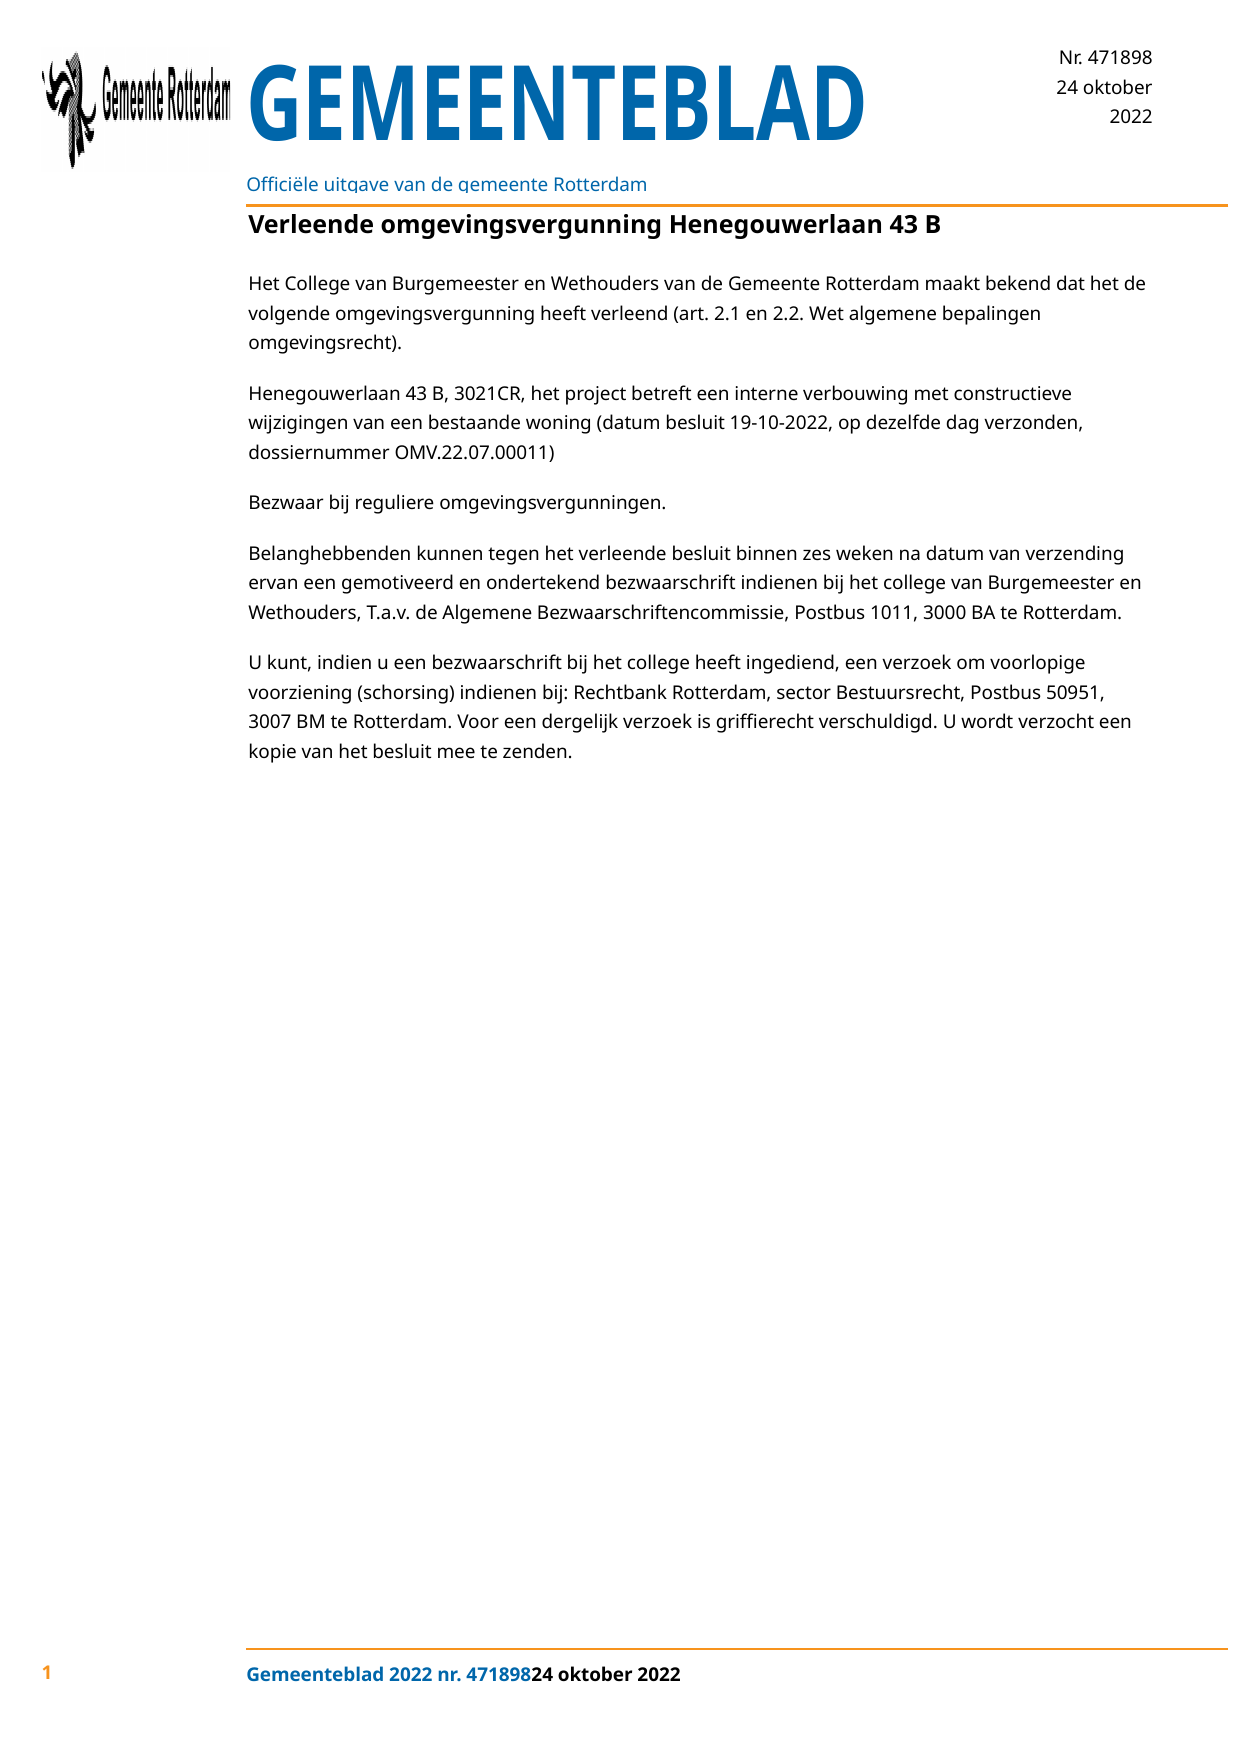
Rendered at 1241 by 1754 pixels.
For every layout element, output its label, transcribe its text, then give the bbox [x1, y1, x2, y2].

text Belanghebbenden kunnen tegen het verleende besluit binnen zes weken na datum van verzending ervan een gemotiveerd en ondertekend bezwaarschrift indienen bij het college van Burgemeester en Wethouders, T.a.v. de Algemene Bezwaarschriftencommissie, Postbus 1011, 3000 BA te Rotterdam. [248, 540, 1152, 625]
text Henegouwerlaan 43 B, 3021CR, het project betreft een interne verbouwing met constructieve wijzigingen van een bestaande woning (datum besluit 19-10-2022, op dezelfde dag verzonden, dossiernummer OMV.22.07.00011) [248, 380, 1152, 465]
text Bezwaar bij reguliere omgevingsvergunningen. [248, 489, 1152, 515]
text Het College van Burgemeester en Wethouders van de Gemeente Rotterdam maakt bekend dat het de volgende omgevingsvergunning heeft verleend (art. 2.1 en 2.2. Wet algemene bepalingen omgevingsrecht). [248, 270, 1152, 355]
text U kunt, indien u een bezwaarschrift bij het college heeft ingediend, een verzoek om voorlopige voorziening (schorsing) indienen bij: Rechtbank Rotterdam, sector Bestuursrecht, Postbus 50951, 3007 BM te Rotterdam. Voor een dergelijk verzoek is griffierecht verschuldigd. U wordt verzocht een kopie van het besluit mee te zenden. [248, 649, 1152, 764]
picture [41, 47, 231, 172]
text Verleende omgevingsvergunning Henegouwerlaan 43 B [248, 207, 1152, 241]
